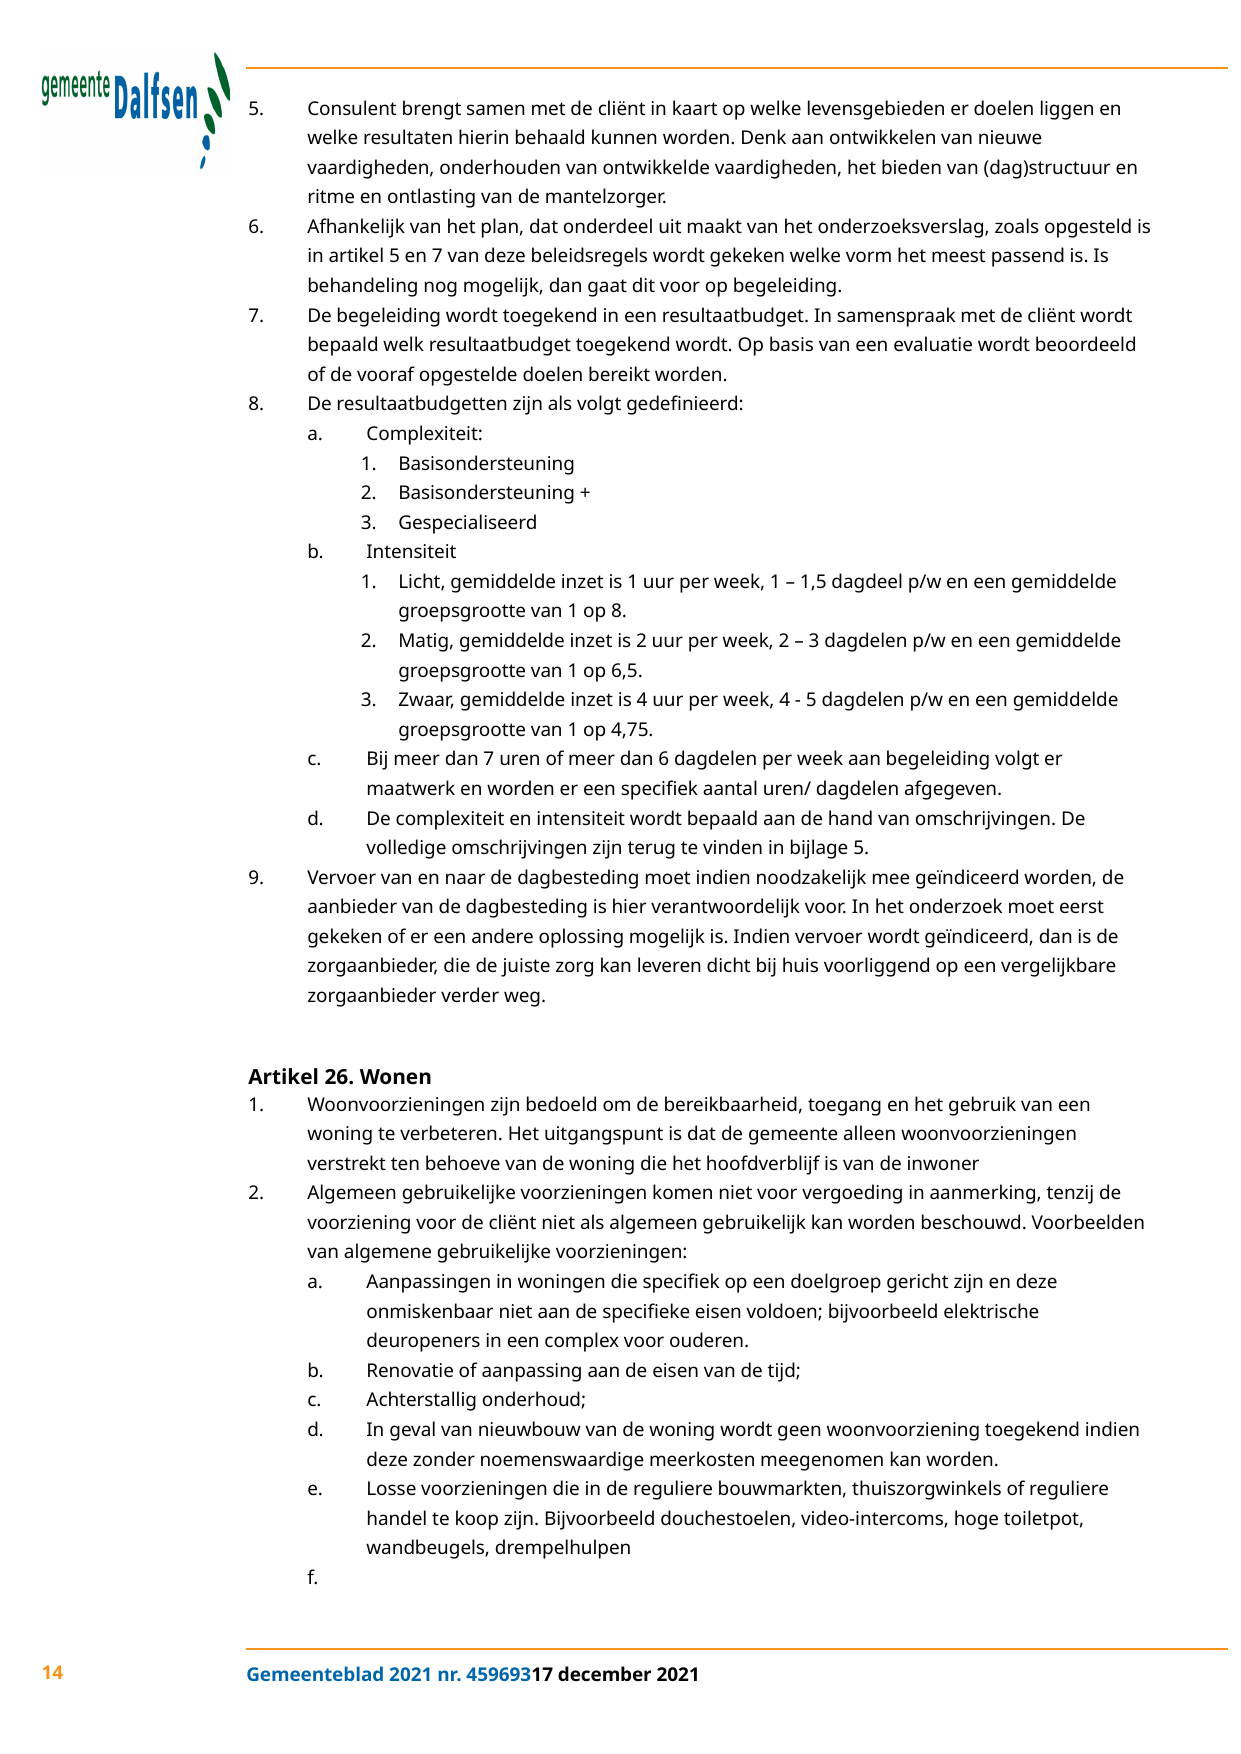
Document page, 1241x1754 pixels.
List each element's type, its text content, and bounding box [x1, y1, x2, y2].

list De begeleiding wordt toegekend in een resultaatbudget. In samenspraak met de cliënt wordt bepaald welk resultaatbudget toegekend wordt. Op basis van een evaluatie wordt beoordeeld of de vooraf opgestelde doelen bereikt worden. [248, 302, 1152, 387]
list Algemeen gebruikelijke voorzieningen komen niet voor vergoeding in aanmerking, tenzij de voorziening voor de cliënt niet als algemeen gebruikelijk kan worden beschouwd. Voorbeelden van algemene gebruikelijke voorzieningen: [248, 1179, 1152, 1264]
list De complexiteit en intensiteit wordt bepaald aan de hand van omschrijvingen. De volledige omschrijvingen zijn terug te vinden in bijlage 5. [307, 805, 1152, 860]
list Zwaar, gemiddelde inzet is 4 uur per week, 4 - 5 dagdelen p/w en een gemiddelde groepsgrootte van 1 op 4,75. [361, 686, 1152, 742]
list Achterstallig onderhoud; [307, 1387, 1152, 1412]
picture [41, 47, 231, 172]
list Intensiteit [307, 538, 1152, 564]
list Woonvoorzieningen zijn bedoeld om de bereikbaarheid, toegang en het gebruik van een woning te verbeteren. Het uitgangspunt is dat de gemeente alleen woonvoorzieningen verstrekt ten behoeve van de woning die het hoofdverblijf is van de inwoner [248, 1091, 1152, 1176]
list Vervoer van en naar de dagbesteding moet indien noodzakelijk mee geïndiceerd worden, de aanbieder van de dagbesteding is hier verantwoordelijk voor. In het onderzoek moet eerst gekeken of er een andere oplossing mogelijk is. Indien vervoer wordt geïndiceerd, dan is de zorgaanbieder, die de juiste zorg kan leveren dicht bij huis voorliggend op een vergelijkbare zorgaanbieder verder weg. [248, 864, 1152, 1008]
list Complexiteit: [307, 420, 1152, 446]
list Afhankelijk van het plan, dat onderdeel uit maakt van het onderzoeksverslag, zoals opgesteld is in artikel 5 en 7 van deze beleidsregels wordt gekeken welke vorm het meest passend is. Is behandeling nog mogelijk, dan gaat dit voor op begeleiding. [248, 213, 1152, 298]
list De resultaatbudgetten zijn als volgt gedefinieerd: [248, 391, 1152, 416]
list Gespecialiseerd [361, 509, 1152, 535]
list In geval van nieuwbouw van de woning wordt geen woonvoorziening toegekend indien deze zonder noemenswaardige meerkosten meegenomen kan worden. [307, 1416, 1152, 1471]
text Artikel 26. Wonen [248, 1062, 1152, 1091]
list Losse voorzieningen die in de reguliere bouwmarkten, thuiszorgwinkels of reguliere handel te koop zijn. Bijvoorbeeld douchestoelen, video-intercoms, hoge toiletpot, wandbeugels, drempelhulpen [307, 1475, 1152, 1560]
list Basisondersteuning [361, 450, 1152, 476]
list Matig, gemiddelde inzet is 2 uur per week, 2 – 3 dagdelen p/w en een gemiddelde groepsgrootte van 1 op 6,5. [361, 627, 1152, 683]
list Renovatie of aanpassing aan de eisen van de tijd; [307, 1357, 1152, 1383]
list Consulent brengt samen met de cliënt in kaart op welke levensgebieden er doelen liggen en welke resultaten hierin behaald kunnen worden. Denk aan ontwikkelen van nieuwe vaardigheden, onderhouden van ontwikkelde vaardigheden, het bieden van (dag)structuur en ritme en ontlasting van de mantelzorger. [248, 95, 1152, 209]
list Basisondersteuning + [361, 479, 1152, 505]
list Aanpassingen in woningen die specifiek op een doelgroep gericht zijn en deze onmiskenbaar niet aan de specifieke eisen voldoen; bijvoorbeeld elektrische deuropeners in een complex voor ouderen. [307, 1268, 1152, 1353]
list Bij meer dan 7 uren of meer dan 6 dagdelen per week aan begeleiding volgt er maatwerk en worden er een specifiek aantal uren/ dagdelen afgegeven. [307, 746, 1152, 801]
list Licht, gemiddelde inzet is 1 uur per week, 1 – 1,5 dagdeel p/w en een gemiddelde groepsgrootte van 1 op 8. [361, 568, 1152, 623]
